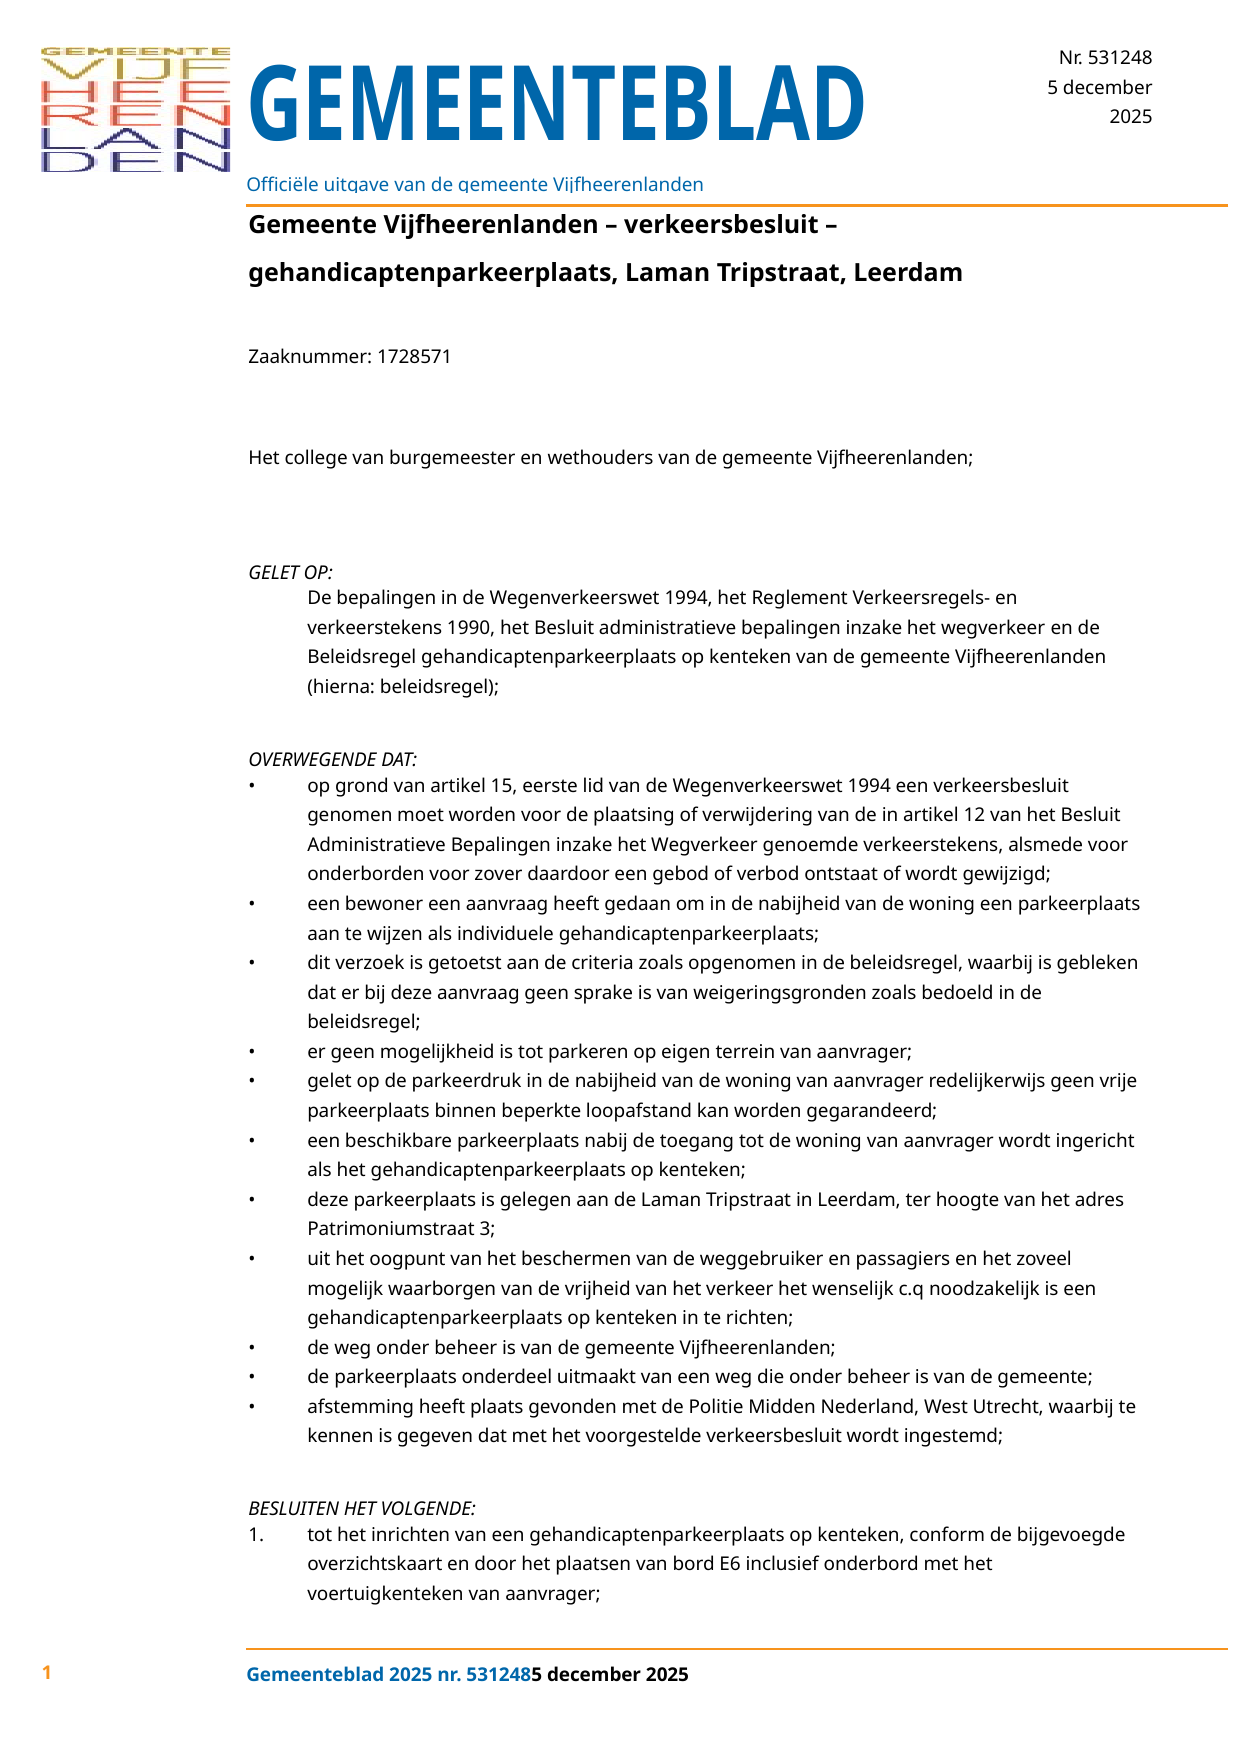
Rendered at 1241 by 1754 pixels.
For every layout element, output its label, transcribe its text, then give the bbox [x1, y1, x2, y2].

list afstemming heeft plaats gevonden met de Politie Midden Nederland, West Utrecht, waarbij te kennen is gegeven dat met het voorgestelde verkeersbesluit wordt ingestemd; [248, 1393, 1152, 1448]
list deze parkeerplaats is gelegen aan de Laman Tripstraat in Leerdam, ter hoogte van het adres Patrimoniumstraat 3; [248, 1186, 1152, 1241]
list de weg onder beheer is van de gemeente Vijfheerenlanden; [248, 1334, 1152, 1359]
list De bepalingen in de Wegenverkeerswet 1994, het Reglement Verkeersregels- en verkeerstekens 1990, het Besluit administratieve bepalingen inzake het wegverkeer en de Beleidsregel gehandicaptenparkeerplaats op kenteken van de gemeente Vijfheerenlanden (hierna: beleidsregel); [248, 584, 1152, 699]
list tot het inrichten van een gehandicaptenparkeerplaats op kenteken, conform de bijgevoegde overzichtskaart en door het plaatsen van bord E6 inclusief onderbord met het voertuigkenteken van aanvrager; [248, 1521, 1152, 1606]
text Gemeente Vijfheerenlanden – verkeersbesluit – gehandicaptenparkeerplaats, Laman Tripstraat, Leerdam [248, 207, 1152, 288]
list een bewoner een aanvraag heeft gedaan om in de nabijheid van de woning een parkeerplaats aan te wijzen als individuele gehandicaptenparkeerplaats; [248, 890, 1152, 945]
list dit verzoek is getoetst aan de criteria zoals opgenomen in de beleidsregel, waarbij is gebleken dat er bij deze aanvraag geen sprake is van weigeringsgronden zoals bedoeld in de beleidsregel; [248, 949, 1152, 1034]
text GELET OP: [248, 559, 1152, 584]
list er geen mogelijkheid is tot parkeren op eigen terrein van aanvrager; [248, 1038, 1152, 1064]
text Het college van burgemeester en wethouders van de gemeente Vijfheerenlanden; [248, 444, 1152, 470]
list op grond van artikel 15, eerste lid van de Wegenverkeerswet 1994 een verkeersbesluit genomen moet worden voor de plaatsing of verwijdering van de in artikel 12 van het Besluit Administratieve Bepalingen inzake het Wegverkeer genoemde verkeerstekens, alsmede voor onderborden voor zover daardoor een gebod of verbod ontstaat of wordt gewijzigd; [248, 772, 1152, 886]
list een beschikbare parkeerplaats nabij de toegang tot de woning van aanvrager wordt ingericht als het gehandicaptenparkeerplaats op kenteken; [248, 1127, 1152, 1182]
list de parkeerplaats onderdeel uitmaakt van een weg die onder beheer is van de gemeente; [248, 1363, 1152, 1389]
text Zaaknummer: 1728571 [248, 344, 1152, 369]
list uit het oogpunt van het beschermen van de weggebruiker en passagiers en het zoveel mogelijk waarborgen van de vrijheid van het verkeer het wenselijk c.q noodzakelijk is een gehandicaptenparkeerplaats op kenteken in te richten; [248, 1245, 1152, 1330]
list gelet op de parkeerdruk in de nabijheid van de woning van aanvrager redelijkerwijs geen vrije parkeerplaats binnen beperkte loopafstand kan worden gegarandeerd; [248, 1068, 1152, 1123]
text OVERWEGENDE DAT: [248, 746, 1152, 772]
picture [41, 47, 231, 172]
text BESLUITEN HET VOLGENDE: [248, 1495, 1152, 1521]
